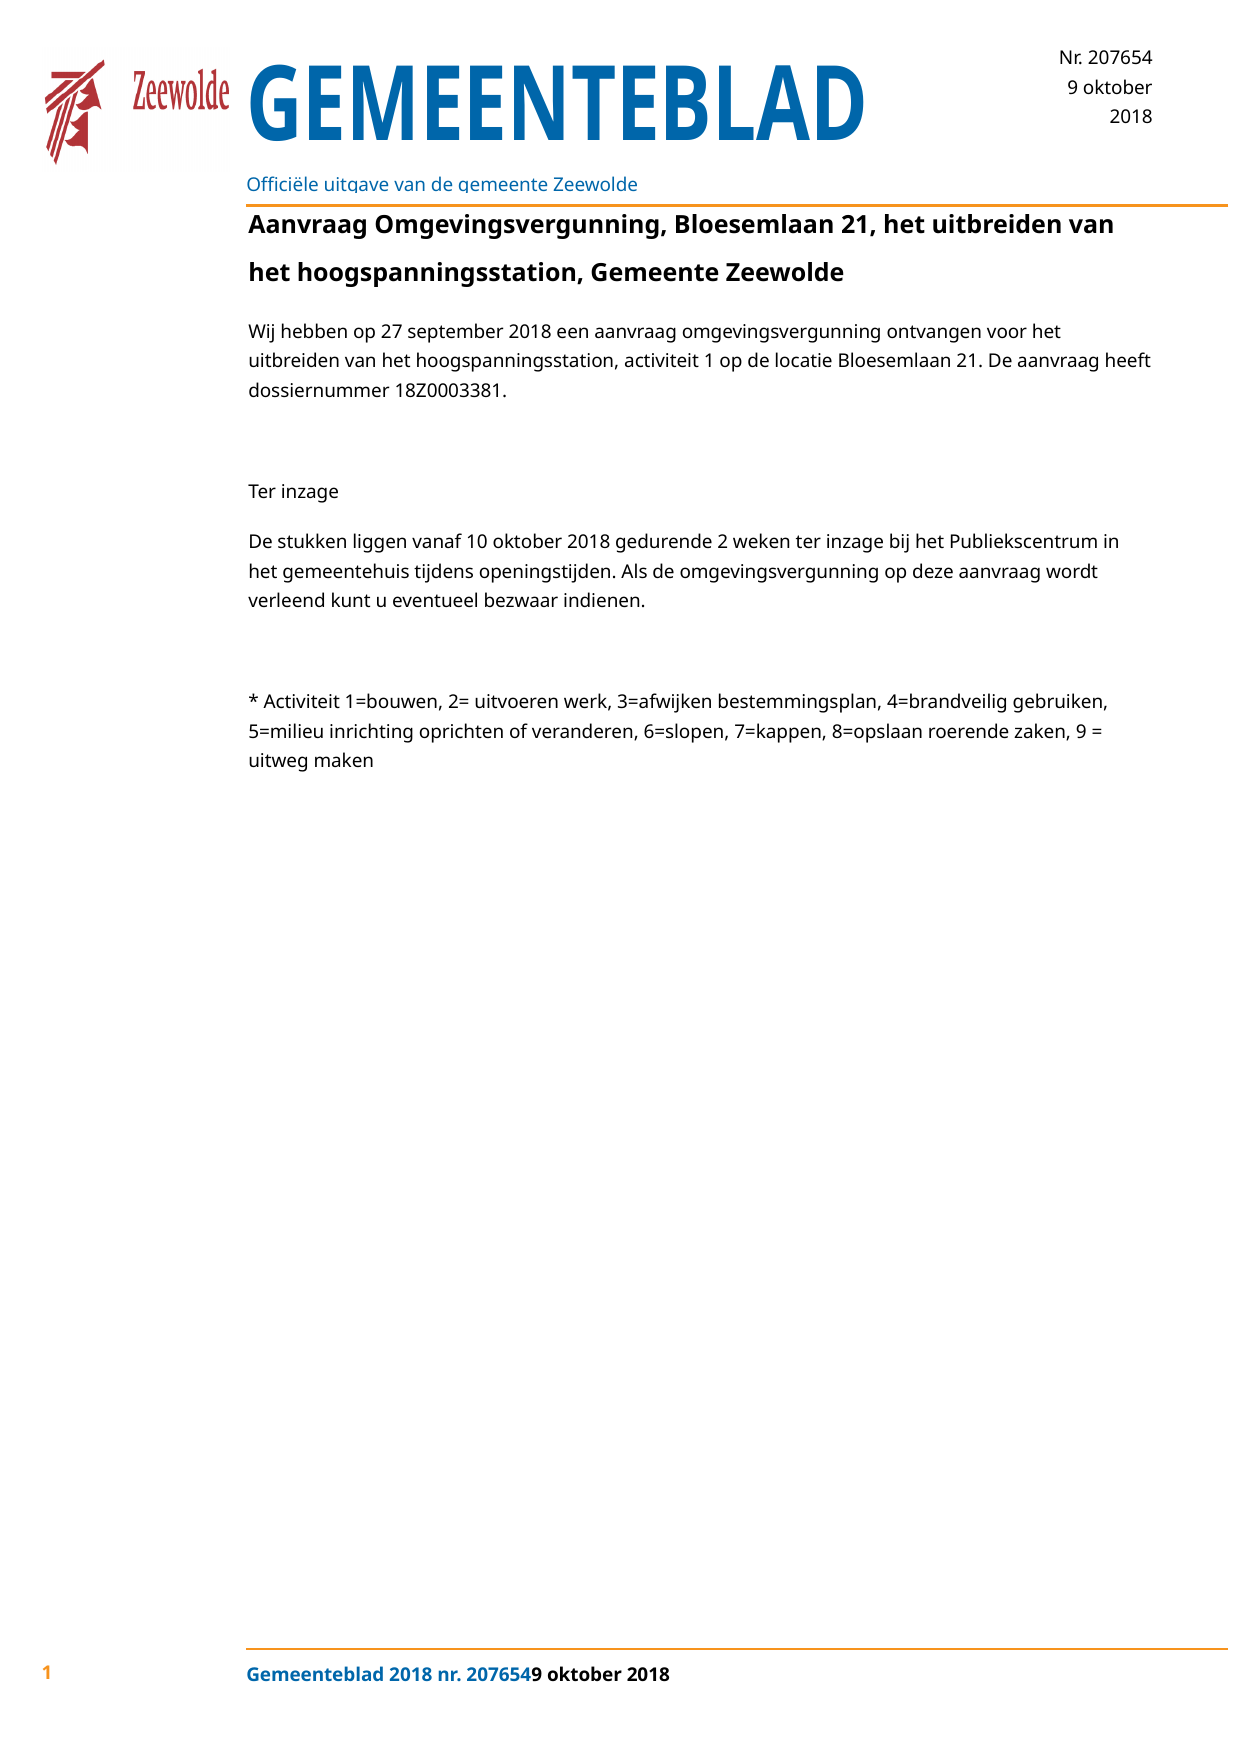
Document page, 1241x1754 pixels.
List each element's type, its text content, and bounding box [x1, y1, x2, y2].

text Wij hebben op 27 september 2018 een aanvraag omgevingsvergunning ontvangen voor het uitbreiden van het hoogspanningsstation, activiteit 1 op de locatie Bloesemlaan 21. De aanvraag heeft dossiernummer 18Z0003381. [248, 318, 1152, 403]
text De stukken liggen vanaf 10 oktober 2018 gedurende 2 weken ter inzage bij het Publiekscentrum in het gemeentehuis tijdens openingstijden. Als de omgevingsvergunning op deze aanvraag wordt verleend kunt u eventueel bezwaar indienen. [248, 528, 1152, 613]
text * Activiteit 1=bouwen, 2= uitvoeren werk, 3=afwijken bestemmingsplan, 4=brandveilig gebruiken, 5=milieu inrichting oprichten of veranderen, 6=slopen, 7=kappen, 8=opslaan roerende zaken, 9 = uitweg maken [248, 688, 1152, 773]
picture [41, 47, 231, 172]
text Aanvraag Omgevingsvergunning, Bloesemlaan 21, het uitbreiden van het hoogspanningsstation, Gemeente Zeewolde [248, 207, 1152, 288]
text Ter inzage [248, 478, 1152, 504]
